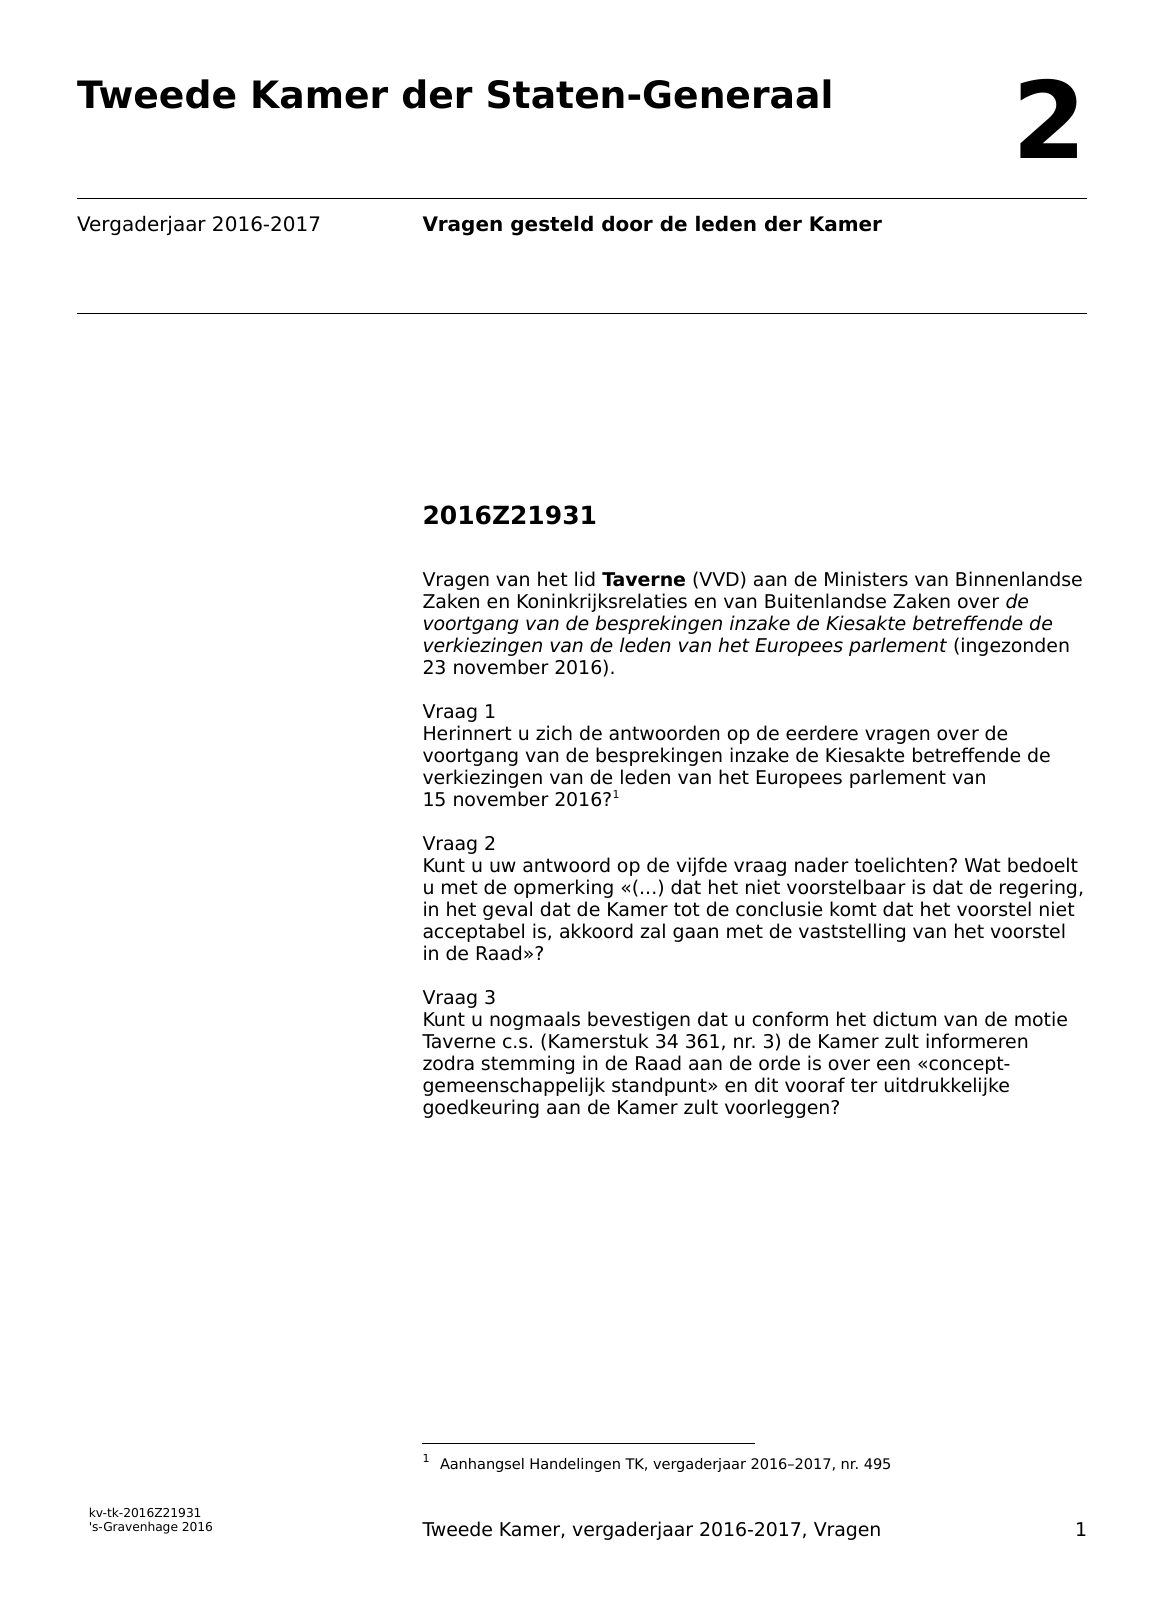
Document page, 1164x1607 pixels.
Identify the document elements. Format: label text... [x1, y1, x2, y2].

text Vraag 2 [422, 833, 1087, 855]
text Aanhangsel Handelingen TK, vergaderjaar 2016–2017, nr. 495 [422, 1452, 1087, 1474]
text Vraag 1 [422, 701, 1087, 723]
text Herinnert u zich de antwoorden op de eerdere vragen over de voortgang van de besprekingen inzake de Kiesakte betreffende de verkiezingen van de leden van het Europees parlement van 15 november 2016? [422, 723, 1087, 811]
text Vraag 3 [422, 987, 1087, 1009]
text 's-Gravenhage 2016 [88, 1520, 323, 1534]
text Kunt u nogmaals bevestigen dat u conform het dictum van de motie Taverne c.s. (Kamerstuk 34 361, nr. 3) de Kamer zult informeren zodra stemming in de Raad aan de orde is over een «concept-gemeenschappelijk standpunt» en dit vooraf ter uitdrukkelijke goedkeuring aan de Kamer zult voorleggen? [422, 1009, 1087, 1119]
text Kunt u uw antwoord op de vijfde vraag nader toelichten? Wat bedoelt u met de opmerking «(...) dat het niet voorstelbaar is dat de regering, in het geval dat de Kamer tot de conclusie komt dat het voorstel niet acceptabel is, akkoord zal gaan met de vaststelling van het voorstel in de Raad»? [422, 855, 1087, 965]
table_cell Vergaderjaar 2016-2017 [77, 199, 422, 313]
table_header Tweede Kamer der Staten-Generaal [77, 59, 886, 198]
table_cell Vragen gesteld door de leden der Kamer [422, 199, 1087, 313]
text Vragen van het lid Taverne (VVD) aan de Ministers van Binnenlandse Zaken en Koninkrijksrelaties en van Buitenlandse Zaken over de voortgang van de besprekingen inzake de Kiesakte betreffende de verkiezingen van de leden van het Europees parlement (ingezonden 23 november 2016). [422, 569, 1087, 679]
text kv-tk-2016Z21931 [88, 1506, 323, 1520]
text 2016Z21931 [422, 501, 1087, 531]
table_header 2 [886, 59, 1087, 198]
